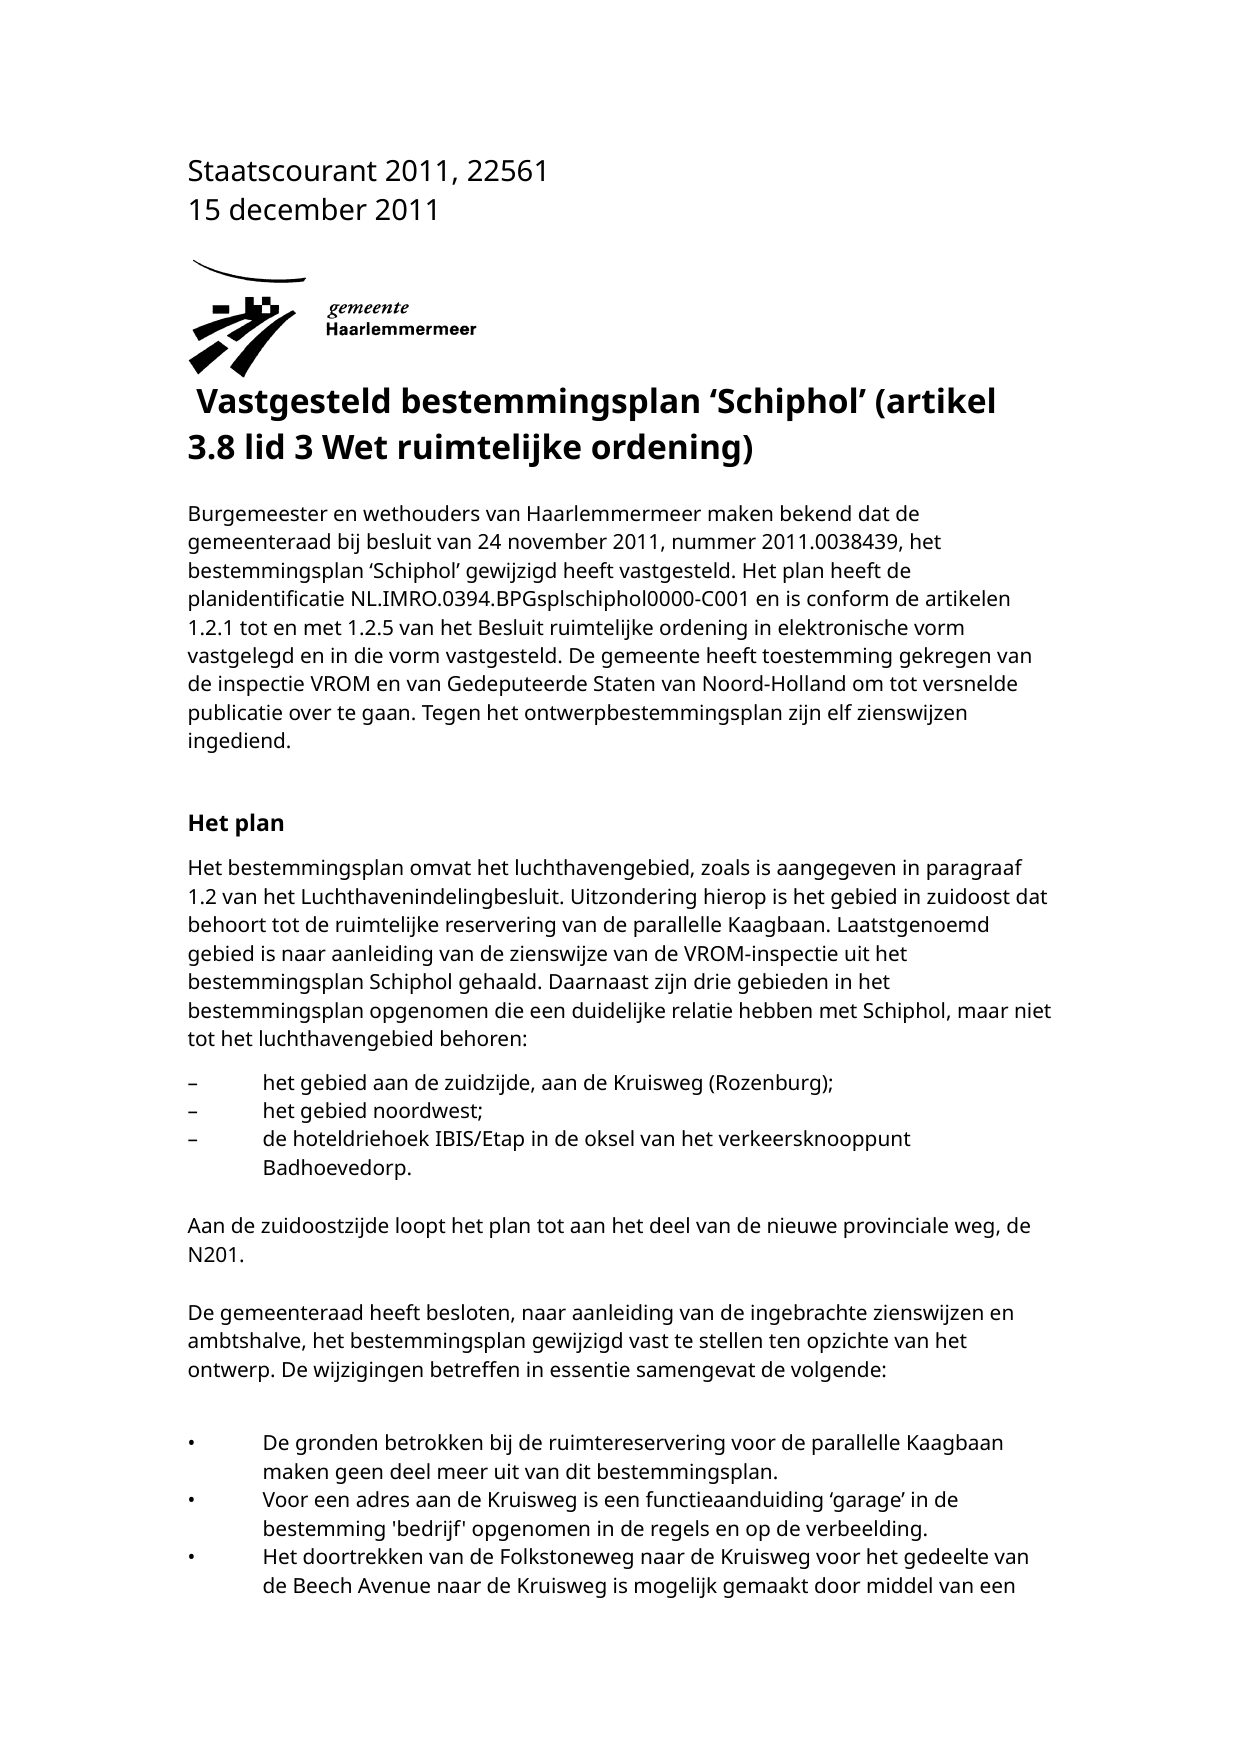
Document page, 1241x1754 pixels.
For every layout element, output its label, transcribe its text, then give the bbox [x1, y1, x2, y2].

text Het bestemmingsplan omvat het luchthavengebied, zoals is aangegeven in paragraaf 1.2 van het Luchthavenindelingbesluit. Uitzondering hierop is het gebied in zuidoost dat behoort tot de ruimtelijke reservering van de parallelle Kaagbaan. Laatstgenoemd gebied is naar aanleiding van de zienswijze van de VROM-inspectie uit het bestemmingsplan Schiphol gehaald. Daarnaast zijn drie gebieden in het bestemmingsplan opgenomen die een duidelijke relatie hebben met Schiphol, maar niet tot het luchthavengebied behoren: [187, 853, 1053, 1053]
list Voor een adres aan de Kruisweg is een functieaanduiding ‘garage’ in de bestemming 'bedrijf' opgenomen in de regels en op de verbeelding. [187, 1485, 1053, 1542]
list het gebied noordwest; [187, 1096, 1053, 1124]
list Het doortrekken van de Folkstoneweg naar de Kruisweg voor het gedeelte van de Beech Avenue naar de Kruisweg is mogelijk gemaakt door middel van een [187, 1542, 1053, 1599]
list De gronden betrokken bij de ruimtereservering voor de parallelle Kaagbaan maken geen deel meer uit van dit bestemmingsplan. [187, 1428, 1053, 1485]
list het gebied aan de zuidzijde, aan de Kruisweg (Rozenburg); [187, 1068, 1053, 1096]
text Aan de zuidoostzijde loopt het plan tot aan het deel van de nieuwe provinciale weg, de N201. [187, 1211, 1053, 1268]
text Burgemeester en wethouders van Haarlemmermeer maken bekend dat de gemeenteraad bij besluit van 24 november 2011, nummer 2011.0038439, het bestemmingsplan ‘Schiphol’ gewijzigd heeft vastgesteld. Het plan heeft de planidentificatie NL.IMRO.0394.BPGsplschiphol0000-C001 en is conform de artikelen 1.2.1 tot en met 1.2.5 van het Besluit ruimtelijke ordening in elektronische vorm vastgelegd en in die vorm vastgesteld. De gemeente heeft toestemming gekregen van de inspectie VROM en van Gedeputeerde Staten van Noord-Holland om tot versnelde publicatie over te gaan. Tegen het ontwerpbestemmingsplan zijn elf zienswijzen ingediend. [187, 499, 1053, 755]
picture [187, 258, 477, 378]
subtitle Het plan [187, 807, 1053, 838]
subtitle Vastgesteld bestemmingsplan ‘Schiphol’ (artikel 3.8 lid 3 Wet ruimtelijke ordening) [187, 271, 1053, 469]
text 15 december 2011 [187, 190, 1053, 229]
text Staatscourant 2011, 22561 [187, 150, 1053, 190]
text De gemeenteraad heeft besloten, naar aanleiding van de ingebrachte zienswijzen en ambtshalve, het bestemmingsplan gewijzigd vast te stellen ten opzichte van het ontwerp. De wijzigingen betreffen in essentie samengevat de volgende: [187, 1298, 1053, 1383]
list de hoteldriehoek IBIS/Etap in de oksel van het verkeersknooppunt Badhoevedorp. [187, 1124, 1053, 1181]
